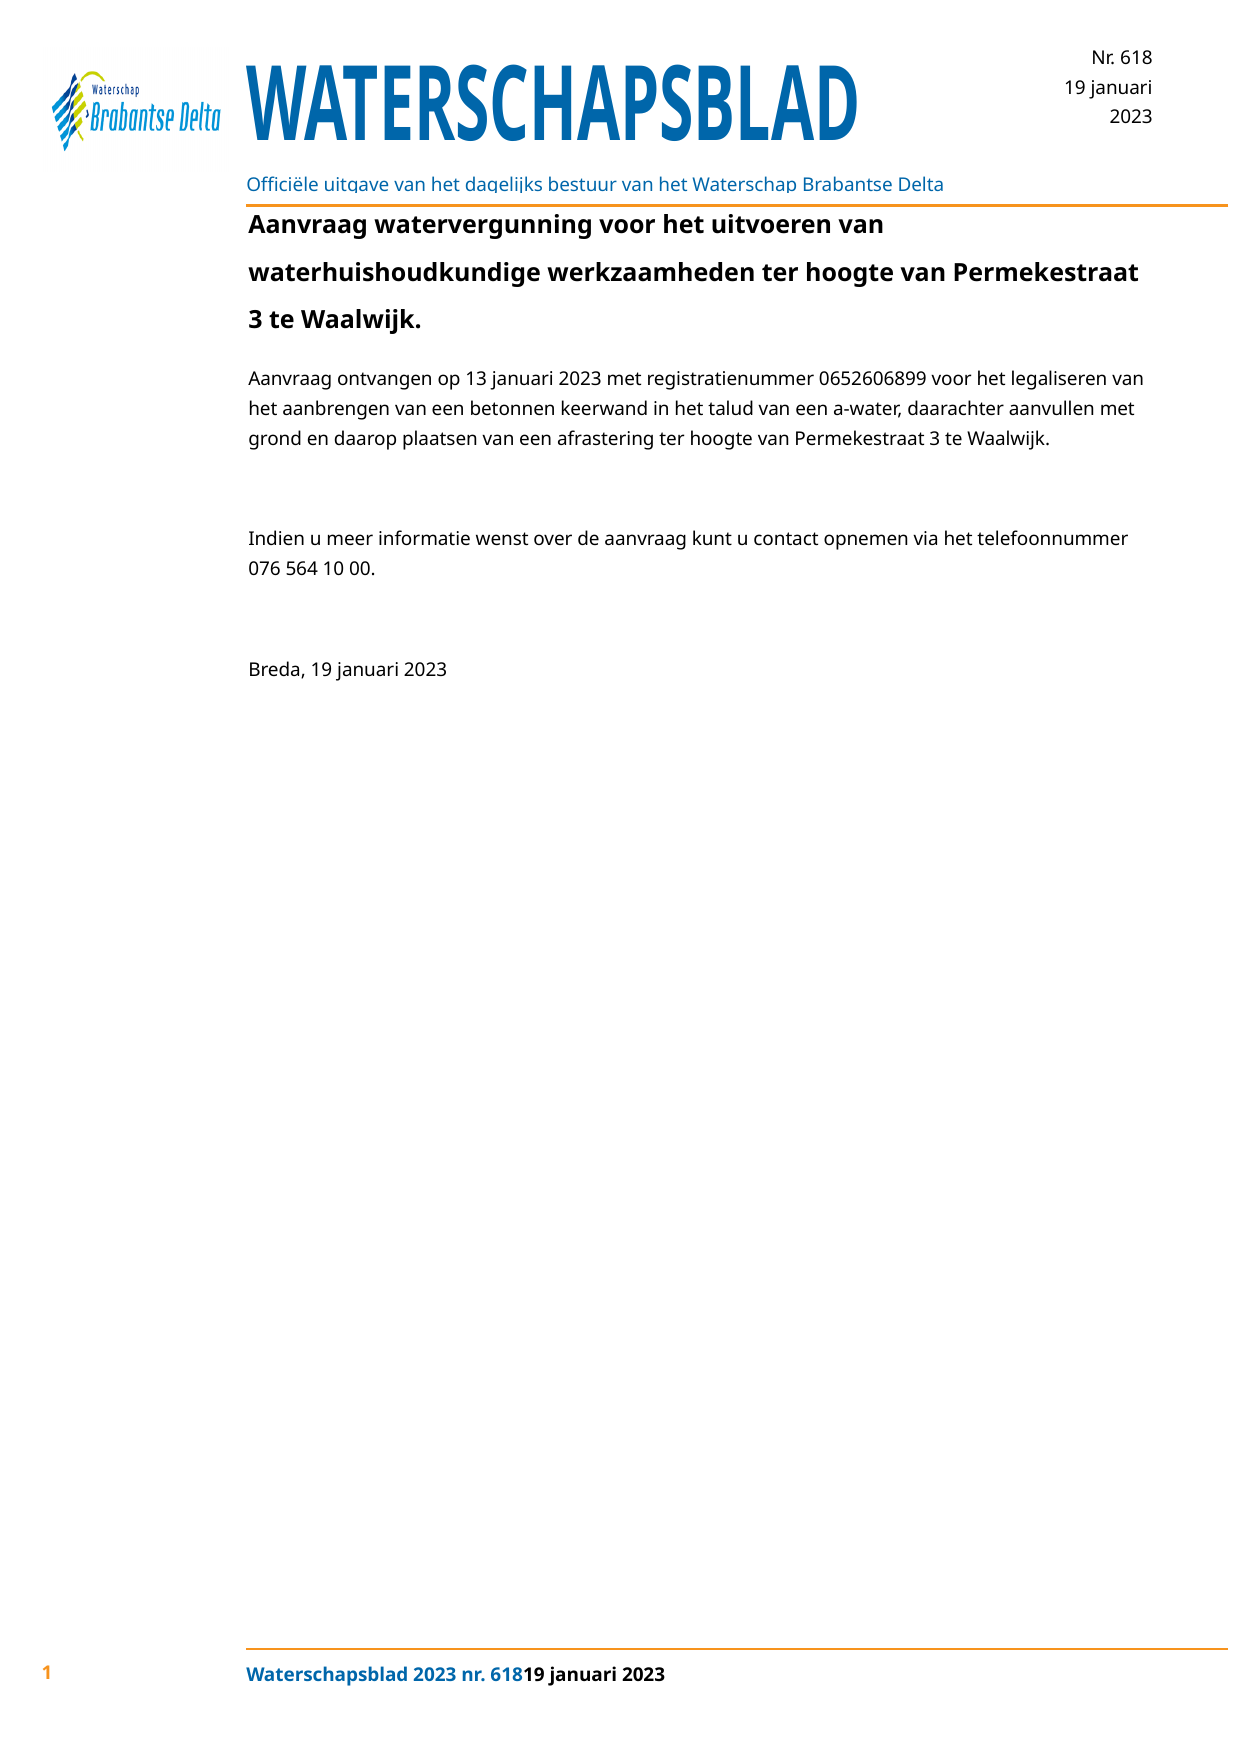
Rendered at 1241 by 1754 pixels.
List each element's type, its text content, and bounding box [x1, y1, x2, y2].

text Breda, 19 januari 2023 [248, 656, 1152, 682]
text Aanvraag watervergunning voor het uitvoeren van waterhuishoudkundige werkzaamheden ter hoogte van Permekestraat 3 te Waalwijk. [248, 207, 1152, 336]
picture [41, 47, 231, 172]
text Indien u meer informatie wenst over de aanvraag kunt u contact opnemen via het telefoonnummer 076 564 10 00. [248, 526, 1152, 581]
text Aanvraag ontvangen op 13 januari 2023 met registratienummer 0652606899 voor het legaliseren van het aanbrengen van een betonnen keerwand in het talud van een a-water, daarachter aanvullen met grond en daarop plaatsen van een afrastering ter hoogte van Permekestraat 3 te Waalwijk. [248, 366, 1152, 450]
